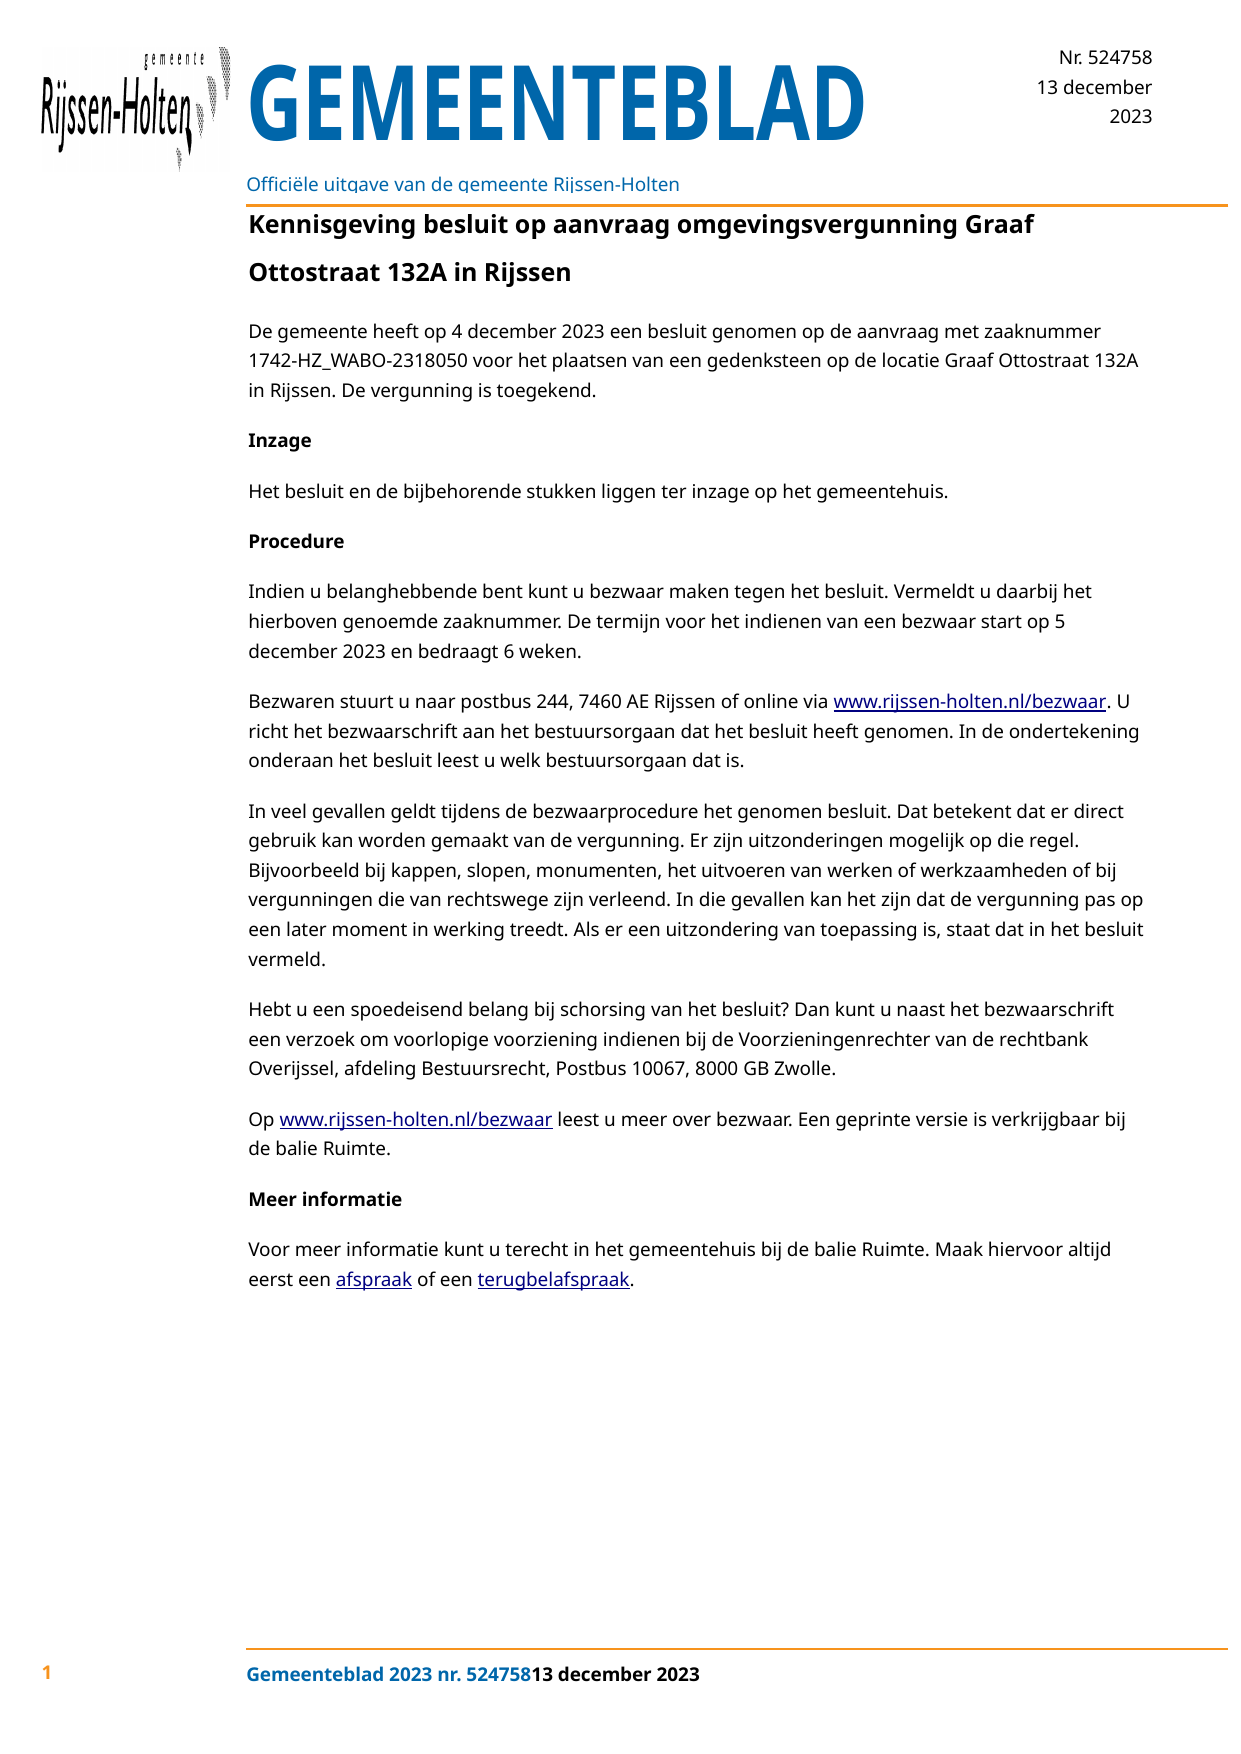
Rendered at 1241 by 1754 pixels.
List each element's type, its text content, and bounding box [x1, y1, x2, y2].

text Kennisgeving besluit op aanvraag omgevingsvergunning Graaf Ottostraat 132A in Rijssen [248, 207, 1152, 288]
text Indien u belanghebbende bent kunt u bezwaar maken tegen het besluit. Vermeldt u daarbij het hierboven genoemde zaaknummer. De termijn voor het indienen van een bezwaar start op 5 december 2023 en bedraagt 6 weken. [248, 579, 1152, 664]
text Inzage [248, 427, 1152, 453]
text De gemeente heeft op 4 december 2023 een besluit genomen op de aanvraag met zaaknummer 1742-HZ_WABO-2318050 voor het plaatsen van een gedenksteen op de locatie Graaf Ottostraat 132A in Rijssen. De vergunning is toegekend. [248, 318, 1152, 403]
text In veel gevallen geldt tijdens de bezwaarprocedure het genomen besluit. Dat betekent dat er direct gebruik kan worden gemaakt van de vergunning. Er zijn uitzonderingen mogelijk op die regel. Bijvoorbeeld bij kappen, slopen, monumenten, het uitvoeren van werken of werkzaamheden of bij vergunningen die van rechtswege zijn verleend. In die gevallen kan het zijn dat de vergunning pas op een later moment in werking treedt. Als er een uitzondering van toepassing is, staat dat in het besluit vermeld. [248, 798, 1152, 972]
picture [41, 47, 231, 172]
text Op www.rijssen-holten.nl/bezwaar leest u meer over bezwaar. Een geprinte versie is verkrijgbaar bij de balie Ruimte. [248, 1106, 1152, 1161]
text Voor meer informatie kunt u terecht in het gemeentehuis bij de balie Ruimte. Maak hiervoor altijd eerst een afspraak of een terugbelafspraak. [248, 1236, 1152, 1292]
text Hebt u een spoedeisend belang bij schorsing van het besluit? Dan kunt u naast het bezwaarschrift een verzoek om voorlopige voorziening indienen bij de Voorzieningenrechter van de rechtbank Overijssel, afdeling Bestuursrecht, Postbus 10067, 8000 GB Zwolle. [248, 996, 1152, 1081]
text Bezwaren stuurt u naar postbus 244, 7460 AE Rijssen of online via www.rijssen-holten.nl/bezwaar. U richt het bezwaarschrift aan het bestuursorgaan dat het besluit heeft genomen. In de ondertekening onderaan het besluit leest u welk bestuursorgaan dat is. [248, 688, 1152, 773]
text Het besluit en de bijbehorende stukken liggen ter inzage op het gemeentehuis. [248, 478, 1152, 504]
text Meer informatie [248, 1186, 1152, 1212]
text Procedure [248, 528, 1152, 554]
